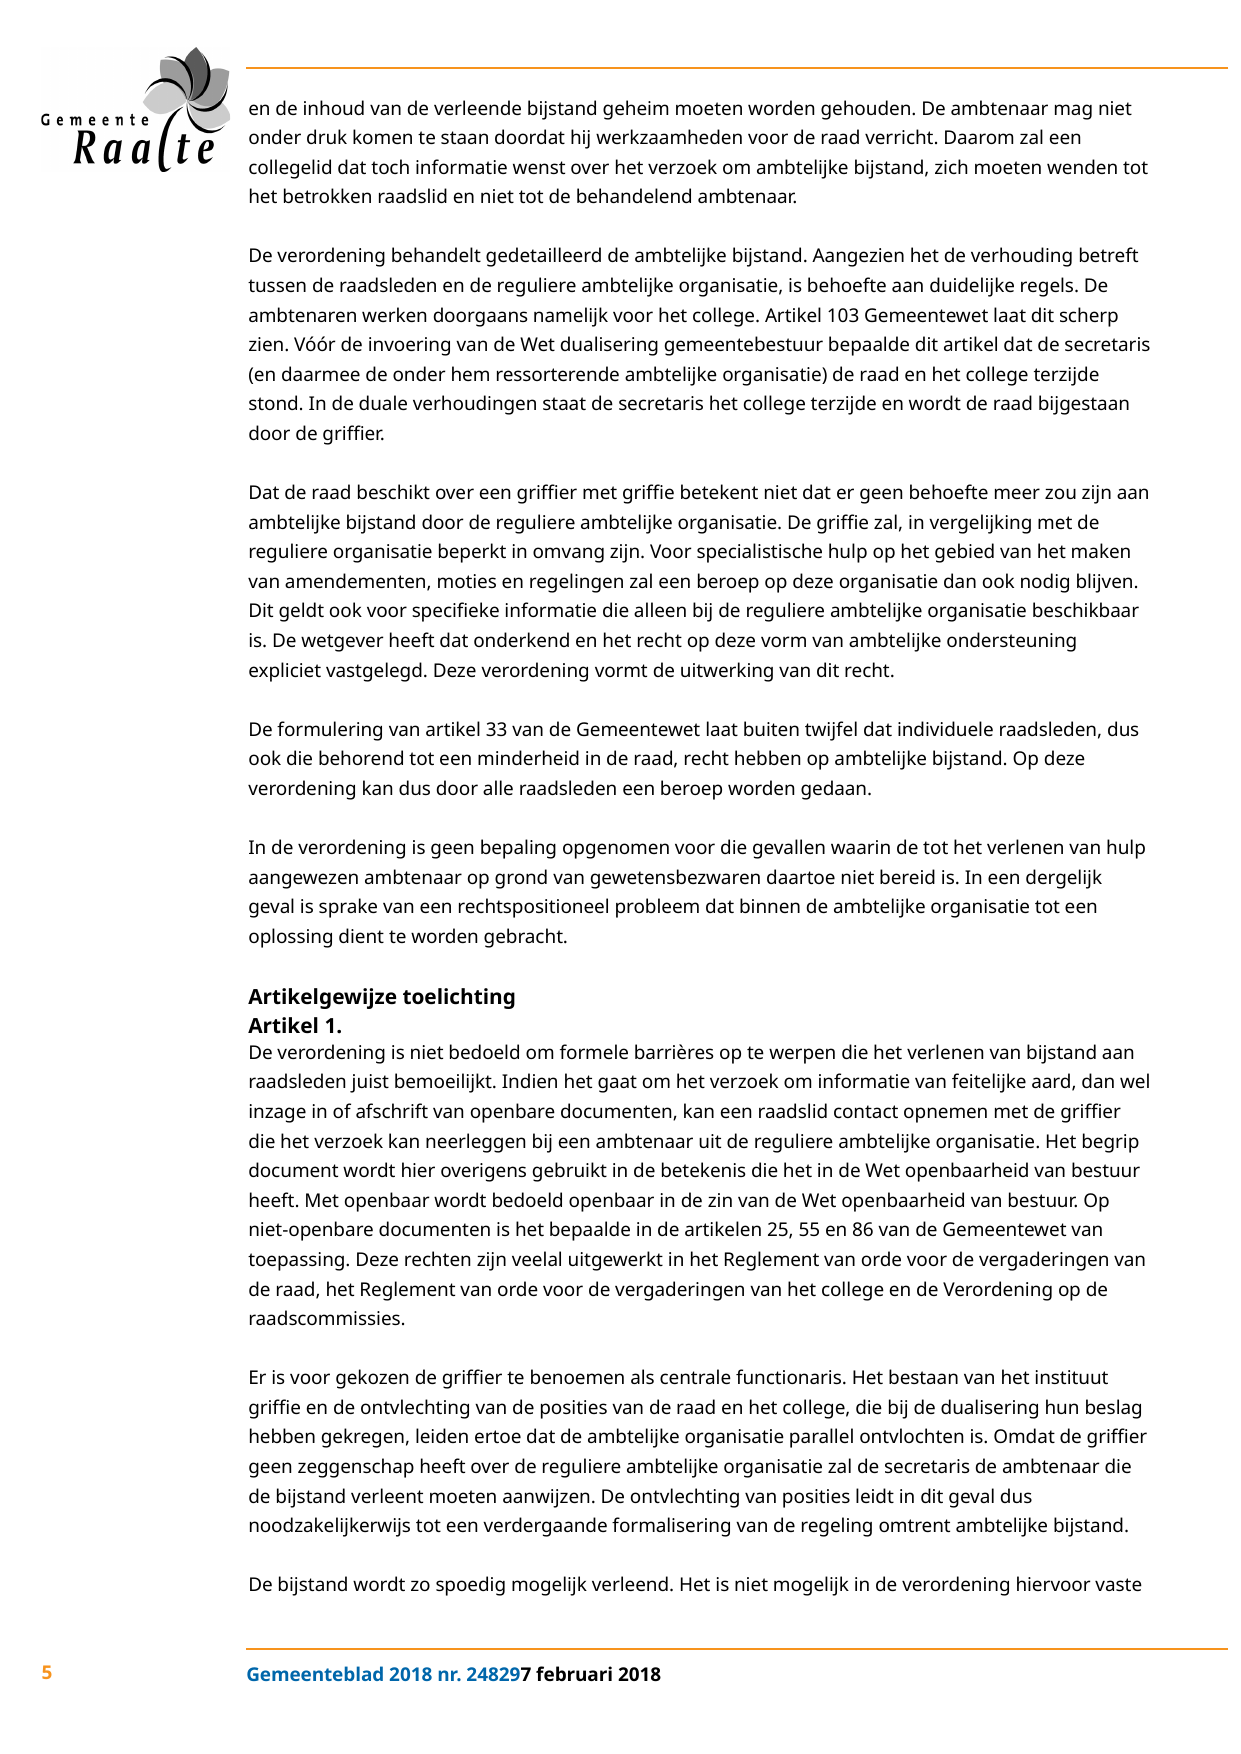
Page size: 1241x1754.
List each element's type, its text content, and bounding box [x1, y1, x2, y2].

text De verordening is niet bedoeld om formele barrières op te werpen die het verlenen van bijstand aan raadsleden juist bemoeilijkt. Indien het gaat om het verzoek om informatie van feitelijke aard, dan wel inzage in of afschrift van openbare documenten, kan een raadslid contact opnemen met de griffier die het verzoek kan neerleggen bij een ambtenaar uit de reguliere ambtelijke organisatie. Het begrip document wordt hier overigens gebruikt in de betekenis die het in de Wet openbaarheid van bestuur heeft. Met openbaar wordt bedoeld openbaar in de zin van de Wet openbaarheid van bestuur. Op niet-openbare documenten is het bepaalde in de artikelen 25, 55 en 86 van de Gemeentewet van toepassing. Deze rechten zijn veelal uitgewerkt in het Reglement van orde voor de vergaderingen van de raad, het Reglement van orde voor de vergaderingen van het college en de Verordening op de raadscommissies. [248, 1039, 1152, 1331]
text De formulering van artikel 33 van de Gemeentewet laat buiten twijfel dat individuele raadsleden, dus ook die behorend tot een minderheid in de raad, recht hebben op ambtelijke bijstand. Op deze verordening kan dus door alle raadsleden een beroep worden gedaan. [248, 716, 1152, 801]
text en de inhoud van de verleende bijstand geheim moeten worden gehouden. De ambtenaar mag niet onder druk komen te staan doordat hij werkzaamheden voor de raad verricht. Daarom zal een collegelid dat toch informatie wenst over het verzoek om ambtelijke bijstand, zich moeten wenden tot het betrokken raadslid en niet tot de behandelend ambtenaar. [248, 95, 1152, 209]
picture [41, 47, 231, 172]
text De verordening behandelt gedetailleerd de ambtelijke bijstand. Aangezien het de verhouding betreft tussen de raadsleden en de reguliere ambtelijke organisatie, is behoefte aan duidelijke regels. De ambtenaren werken doorgaans namelijk voor het college. Artikel 103 Gemeentewet laat dit scherp zien. Vóór de invoering van de Wet dualisering gemeentebestuur bepaalde dit artikel dat de secretaris (en daarmee de onder hem ressorterende ambtelijke organisatie) de raad en het college terzijde stond. In de duale verhoudingen staat de secretaris het college terzijde en wordt de raad bijgestaan door de griffier. [248, 243, 1152, 446]
text De bijstand wordt zo spoedig mogelijk verleend. Het is niet mogelijk in de verordening hiervoor vaste [248, 1572, 1152, 1597]
text Dat de raad beschikt over een griffier met griffie betekent niet dat er geen behoefte meer zou zijn aan ambtelijke bijstand door de reguliere ambtelijke organisatie. De griffie zal, in vergelijking met de reguliere organisatie beperkt in omvang zijn. Voor specialistische hulp op het gebied van het maken van amendementen, moties en regelingen zal een beroep op deze organisatie dan ook nodig blijven. Dit geldt ook voor specifieke informatie die alleen bij de reguliere ambtelijke organisatie beschikbaar is. De wetgever heeft dat onderkend en het recht op deze vorm van ambtelijke ondersteuning expliciet vastgelegd. Deze verordening vormt de uitwerking van dit recht. [248, 479, 1152, 683]
text Artikel 1. [248, 1011, 1152, 1039]
text Er is voor gekozen de griffier te benoemen als centrale functionaris. Het bestaan van het instituut griffie en de ontvlechting van de posities van de raad en het college, die bij de dualisering hun beslag hebben gekregen, leiden ertoe dat de ambtelijke organisatie parallel ontvlochten is. Omdat de griffier geen zeggenschap heeft over de reguliere ambtelijke organisatie zal de secretaris de ambtenaar die de bijstand verleent moeten aanwijzen. De ontvlechting van posities leidt in dit geval dus noodzakelijkerwijs tot een verdergaande formalisering van de regeling omtrent ambtelijke bijstand. [248, 1364, 1152, 1538]
text Artikelgewijze toelichting [248, 982, 1152, 1011]
text In de verordening is geen bepaling opgenomen voor die gevallen waarin de tot het verlenen van hulp aangewezen ambtenaar op grond van gewetensbezwaren daartoe niet bereid is. In een dergelijk geval is sprake van een rechtspositioneel probleem dat binnen de ambtelijke organisatie tot een oplossing dient te worden gebracht. [248, 834, 1152, 949]
